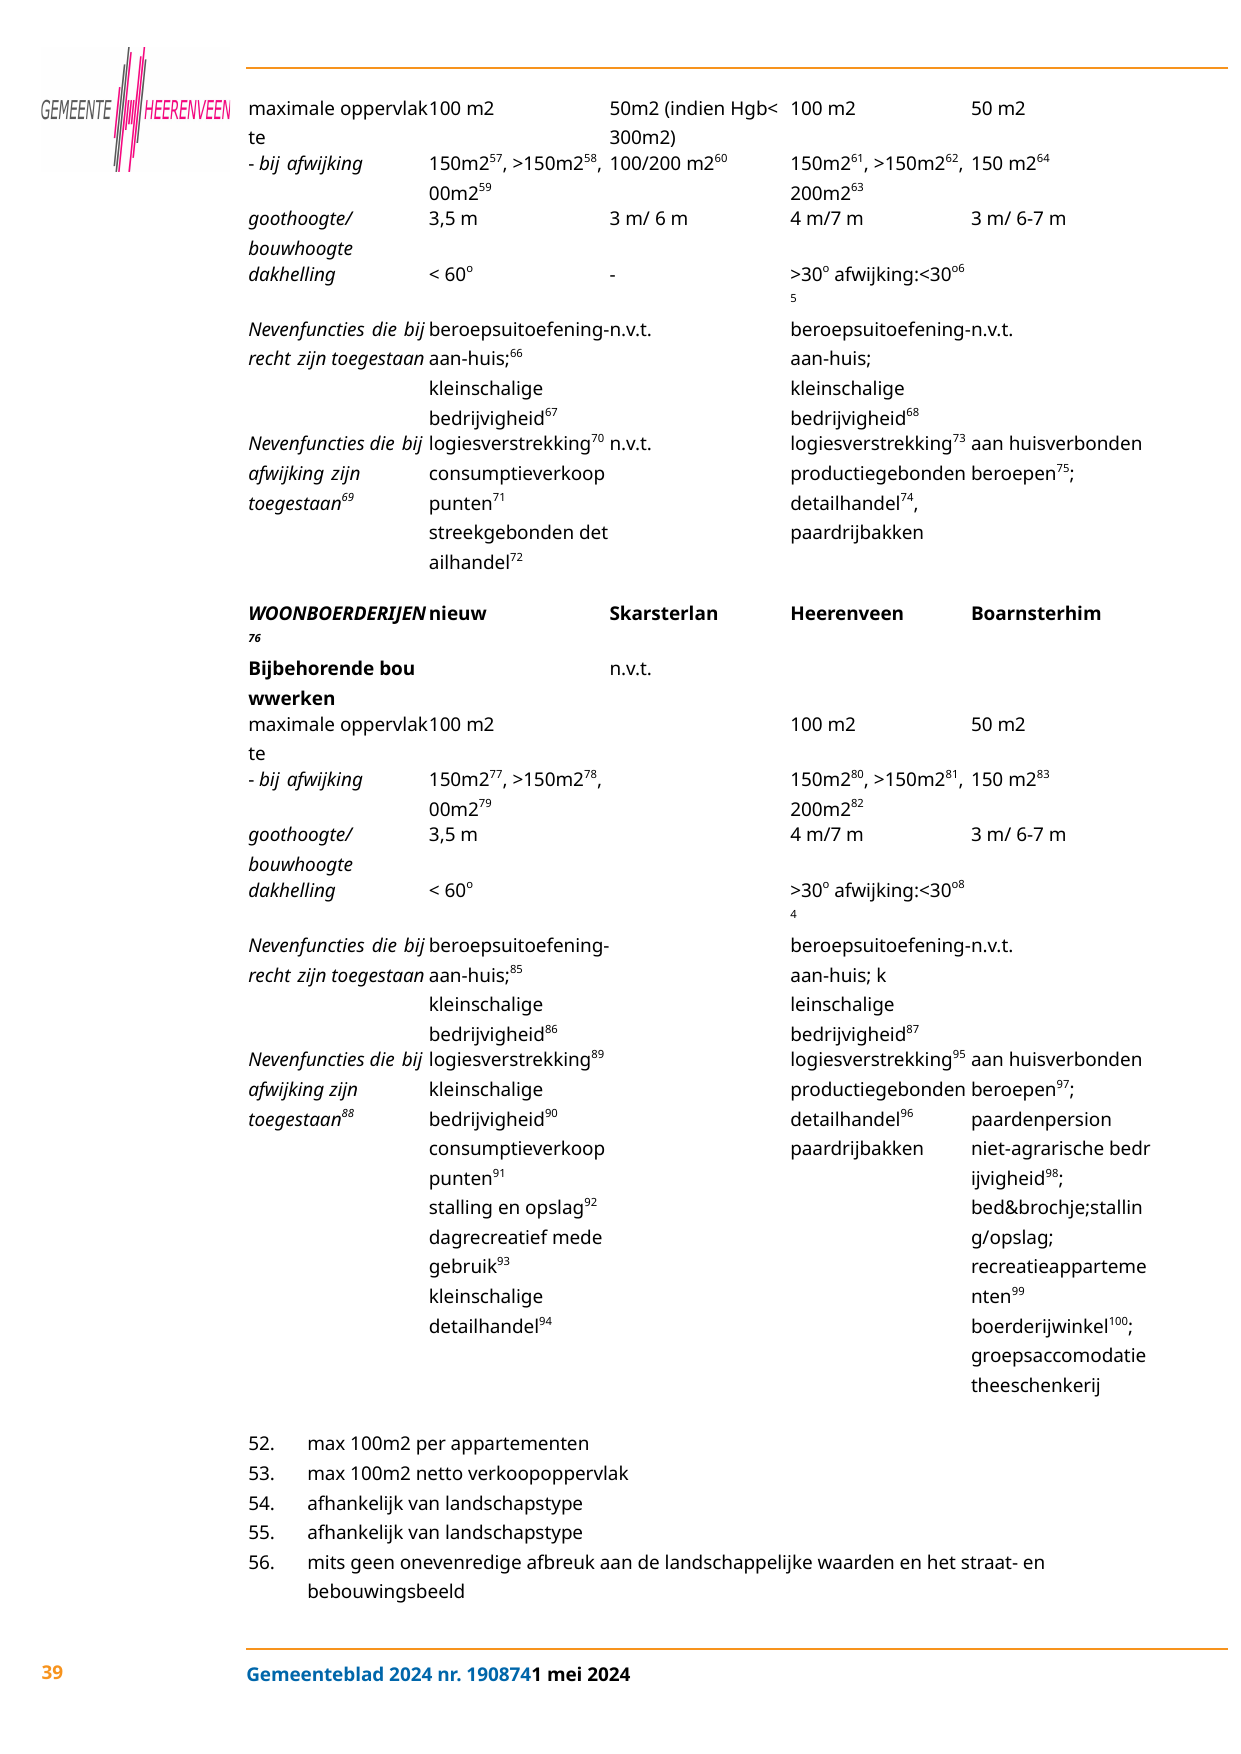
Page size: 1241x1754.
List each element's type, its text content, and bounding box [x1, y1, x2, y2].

table_cell logiesverstrekking89 kleinschalige bedrijvigheid90 consumptieverkooppunten91 stalling en opslag92 dagrecreatief medegebruik93 kleinschalige detailhandel94 [429, 1047, 609, 1398]
table_cell maximale oppervlakte [248, 711, 429, 766]
table_cell [971, 877, 1152, 932]
list afhankelijk van landschapstype [248, 1490, 1152, 1516]
table_cell 3,5 m [429, 205, 609, 261]
table_cell Heerenveen [790, 600, 971, 656]
list max 100m2 netto verkoopoppervlak [248, 1460, 1152, 1486]
table_cell - [609, 261, 790, 316]
table_cell aan huisverbonden beroepen97; paardenpersion niet-agrarische bedrijvigheid98; bed&brochje;stalling/opslag; recreatieappartementen99 boerderijwinkel100; groepsaccomodatie theeschenkerij [971, 1047, 1152, 1398]
table_cell < 60o [429, 261, 609, 316]
table_cell Skarsterlan [609, 600, 790, 656]
table_cell - bij afwijking [248, 766, 429, 822]
table_cell Nevenfuncties die bij afwijking zijn toegestaan69 [248, 431, 429, 574]
table_cell beroepsuitoefening-aan-huis; k leinschalige bedrijvigheid87 [790, 932, 971, 1047]
table_cell n.v.t. [971, 316, 1152, 431]
table_cell 100 m2 [429, 711, 609, 766]
table_cell 4 m/7 m [790, 822, 971, 877]
list max 100m2 per appartementen [248, 1431, 1152, 1456]
table_cell 50 m2 [971, 711, 1152, 766]
table_cell - bij afwijking [248, 150, 429, 205]
table_cell beroepsuitoefening-aan-huis;66 kleinschalige bedrijvigheid67 [429, 316, 609, 431]
table_cell logiesverstrekking70 consumptieverkooppunten71 streekgebonden detailhandel72 [429, 431, 609, 574]
table_cell 150 m264 [971, 150, 1152, 205]
table_cell n.v.t. [609, 316, 790, 431]
list mits geen onevenredige afbreuk aan de landschappelijke waarden en het straat- en bebouwingsbeeld [248, 1549, 1152, 1604]
table_cell 4 m/7 m [790, 205, 971, 261]
table_cell dakhelling [248, 877, 429, 932]
table_cell n.v.t. [609, 656, 790, 1398]
table_cell < 60o [429, 877, 609, 932]
table_cell 100 m2 [429, 95, 609, 150]
table_cell 150m257, >150m258, 00m259 [429, 150, 609, 205]
table_cell 100/200 m260 [609, 150, 790, 205]
table_cell 100 m2 [790, 95, 971, 150]
table_cell 150m280, >150m281, 200m282 [790, 766, 971, 822]
table_cell 100 m2 [790, 711, 971, 766]
table_cell [248, 575, 1152, 600]
table_cell aan huisverbonden beroepen75; [971, 431, 1152, 574]
table_cell logiesverstrekking73 productiegebonden detailhandel74, paardrijbakken [790, 431, 971, 574]
table_cell [790, 656, 971, 711]
table_cell goothoogte/bouwhoogte [248, 822, 429, 877]
table_cell n.v.t. [609, 431, 790, 574]
table_cell dakhelling [248, 261, 429, 316]
table_cell Nevenfuncties die bij afwijking zijn toegestaan88 [248, 1047, 429, 1398]
table_cell n.v.t. [971, 932, 1152, 1047]
table_cell 150m261, >150m262, 200m263 [790, 150, 971, 205]
table_cell beroepsuitoefening-aan-huis;85 kleinschalige bedrijvigheid86 [429, 932, 609, 1047]
table_cell Boarnsterhim [971, 600, 1152, 656]
table_cell logiesverstrekking95 productiegebonden detailhandel96 paardrijbakken [790, 1047, 971, 1398]
table_cell 50m2 (indien Hgb< 300m2) [609, 95, 790, 150]
table_cell beroepsuitoefening-aan-huis; kleinschalige bedrijvigheid68 [790, 316, 971, 431]
table_cell 50 m2 [971, 95, 1152, 150]
table_cell Nevenfuncties die bij recht zijn toegestaan [248, 932, 429, 1047]
table_cell 3 m/ 6-7 m [971, 822, 1152, 877]
table_cell WOONBOERDERIJEN76 [248, 600, 429, 656]
table_cell [971, 261, 1152, 316]
picture [41, 47, 231, 172]
table_cell 3 m/ 6 m [609, 205, 790, 261]
table_cell nieuw [429, 600, 609, 656]
table_cell >30o afwijking:<30o65 [790, 261, 971, 316]
table_cell Bijbehorende bouwwerken [248, 656, 429, 711]
list afhankelijk van landschapstype [248, 1519, 1152, 1545]
table_cell >30o afwijking:<30o84 [790, 877, 971, 932]
table_cell 150m277, >150m278, 00m279 [429, 766, 609, 822]
table_cell Nevenfuncties die bij recht zijn toegestaan [248, 316, 429, 431]
table_cell 150 m283 [971, 766, 1152, 822]
table_cell [971, 656, 1152, 711]
table_cell [429, 656, 609, 711]
table_cell maximale oppervlakte [248, 95, 429, 150]
table_cell 3,5 m [429, 822, 609, 877]
table_cell goothoogte/bouwhoogte [248, 205, 429, 261]
table_cell 3 m/ 6-7 m [971, 205, 1152, 261]
